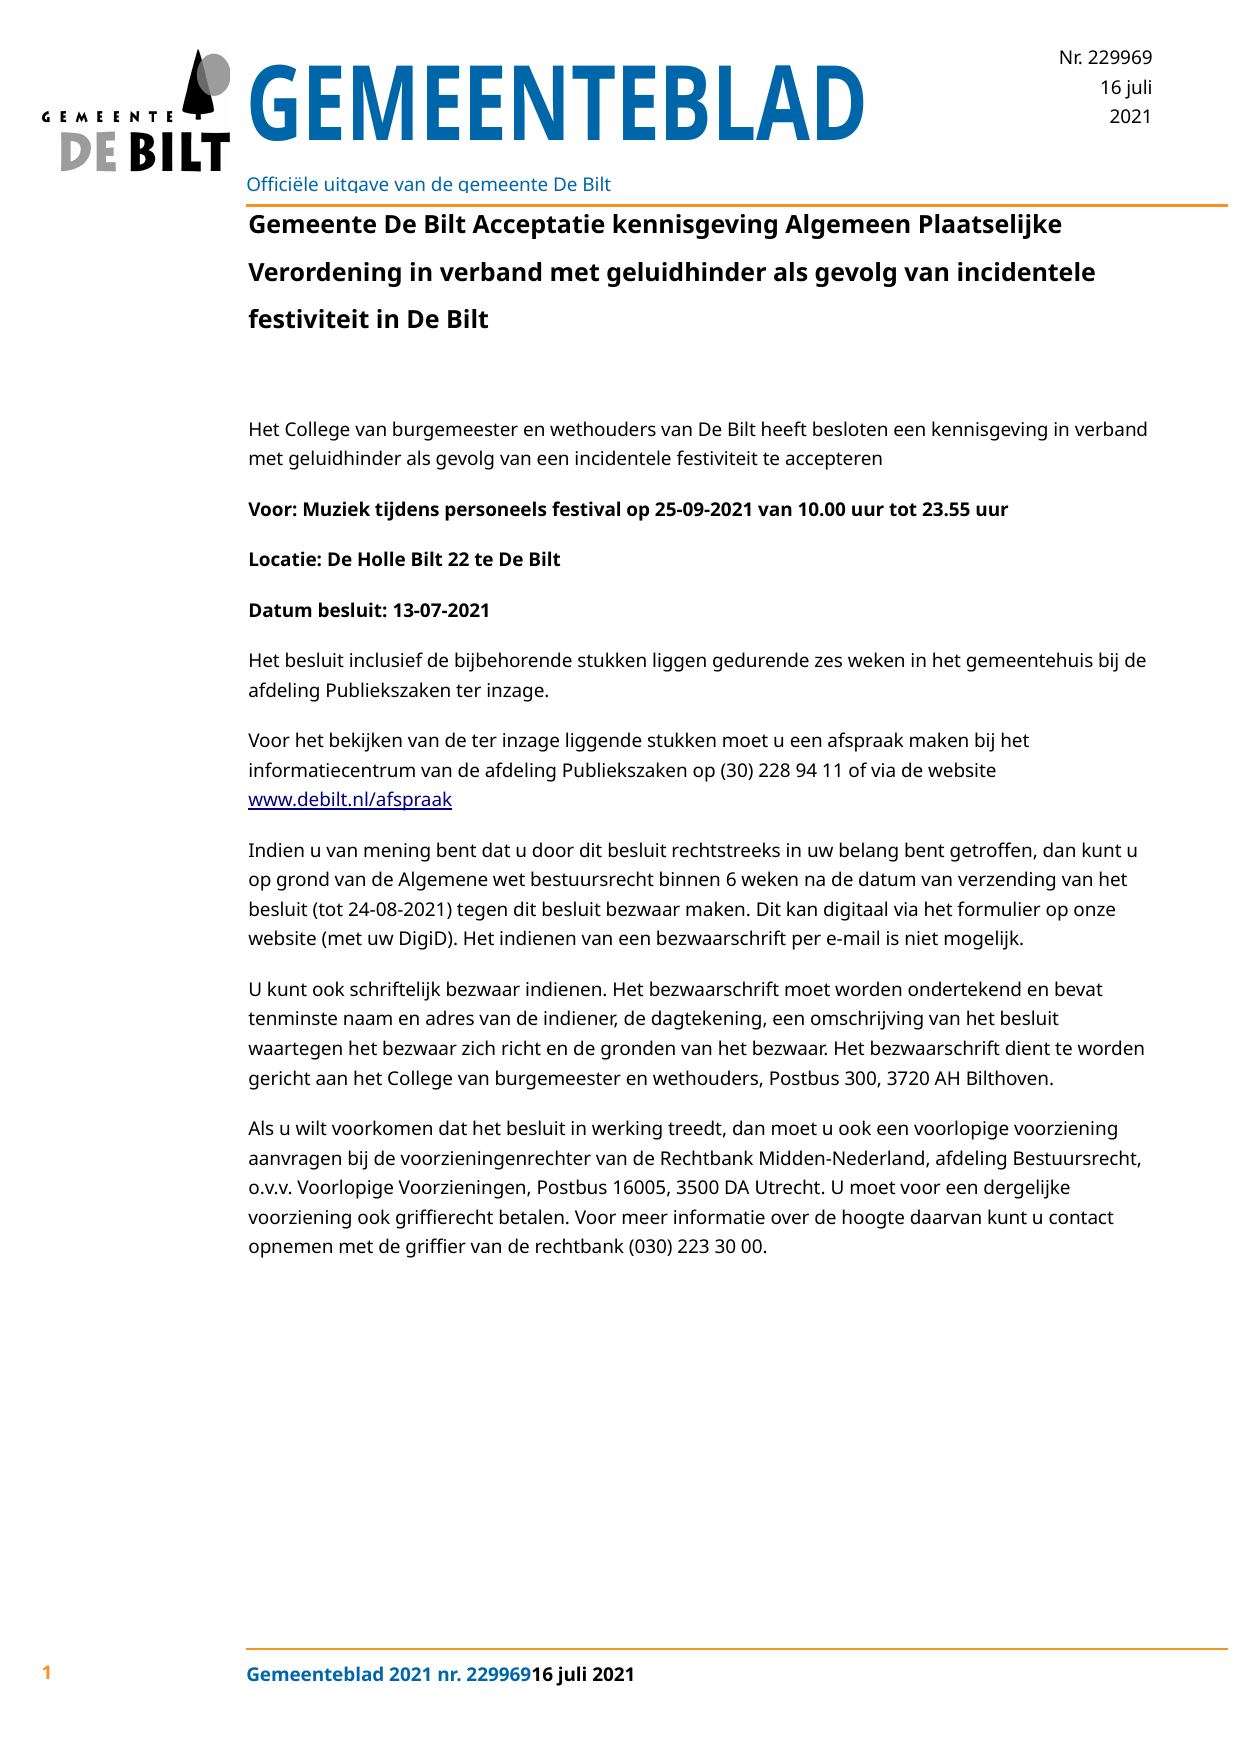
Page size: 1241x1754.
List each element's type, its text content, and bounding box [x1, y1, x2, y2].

text Locatie: De Holle Bilt 22 te De Bilt [248, 546, 1152, 572]
text Het College van burgemeester en wethouders van De Bilt heeft besloten een kennisgeving in verband met geluidhinder als gevolg van een incidentele festiviteit te accepteren [248, 416, 1152, 471]
text Voor: Muziek tijdens personeels festival op 25-09-2021 van 10.00 uur tot 23.55 uur [248, 496, 1152, 522]
text Datum besluit: 13-07-2021 [248, 597, 1152, 622]
text Voor het bekijken van de ter inzage liggende stukken moet u een afspraak maken bij het informatiecentrum van de afdeling Publiekszaken op (30) 228 94 11 of via de website www.debilt.nl/afspraak [248, 727, 1152, 812]
text Indien u van mening bent dat u door dit besluit rechtstreeks in uw belang bent getroffen, dan kunt u op grond van de Algemene wet bestuursrecht binnen 6 weken na de datum van verzending van het besluit (tot 24-08-2021) tegen dit besluit bezwaar maken. Dit kan digitaal via het formulier op onze website (met uw DigiD). Het indienen van een bezwaarschrift per e-mail is niet mogelijk. [248, 837, 1152, 951]
text Het besluit inclusief de bijbehorende stukken liggen gedurende zes weken in het gemeentehuis bij de afdeling Publiekszaken ter inzage. [248, 647, 1152, 702]
picture [41, 47, 231, 172]
text Als u wilt voorkomen dat het besluit in werking treedt, dan moet u ook een voorlopige voorziening aanvragen bij de voorzieningenrechter van de Rechtbank Midden-Nederland, afdeling Bestuursrecht, o.v.v. Voorlopige Voorzieningen, Postbus 16005, 3500 DA Utrecht. U moet voor een dergelijke voorziening ook griffierecht betalen. Voor meer informatie over de hoogte daarvan kunt u contact opnemen met de griffier van de rechtbank (030) 223 30 00. [248, 1115, 1152, 1259]
text U kunt ook schriftelijk bezwaar indienen. Het bezwaarschrift moet worden ondertekend en bevat tenminste naam en adres van de indiener, de dagtekening, een omschrijving van het besluit waartegen het bezwaar zich richt en de gronden van het bezwaar. Het bezwaarschrift dient te worden gericht aan het College van burgemeester en wethouders, Postbus 300, 3720 AH Bilthoven. [248, 976, 1152, 1090]
text Gemeente De Bilt Acceptatie kennisgeving Algemeen Plaatselijke Verordening in verband met geluidhinder als gevolg van incidentele festiviteit in De Bilt [248, 207, 1152, 336]
